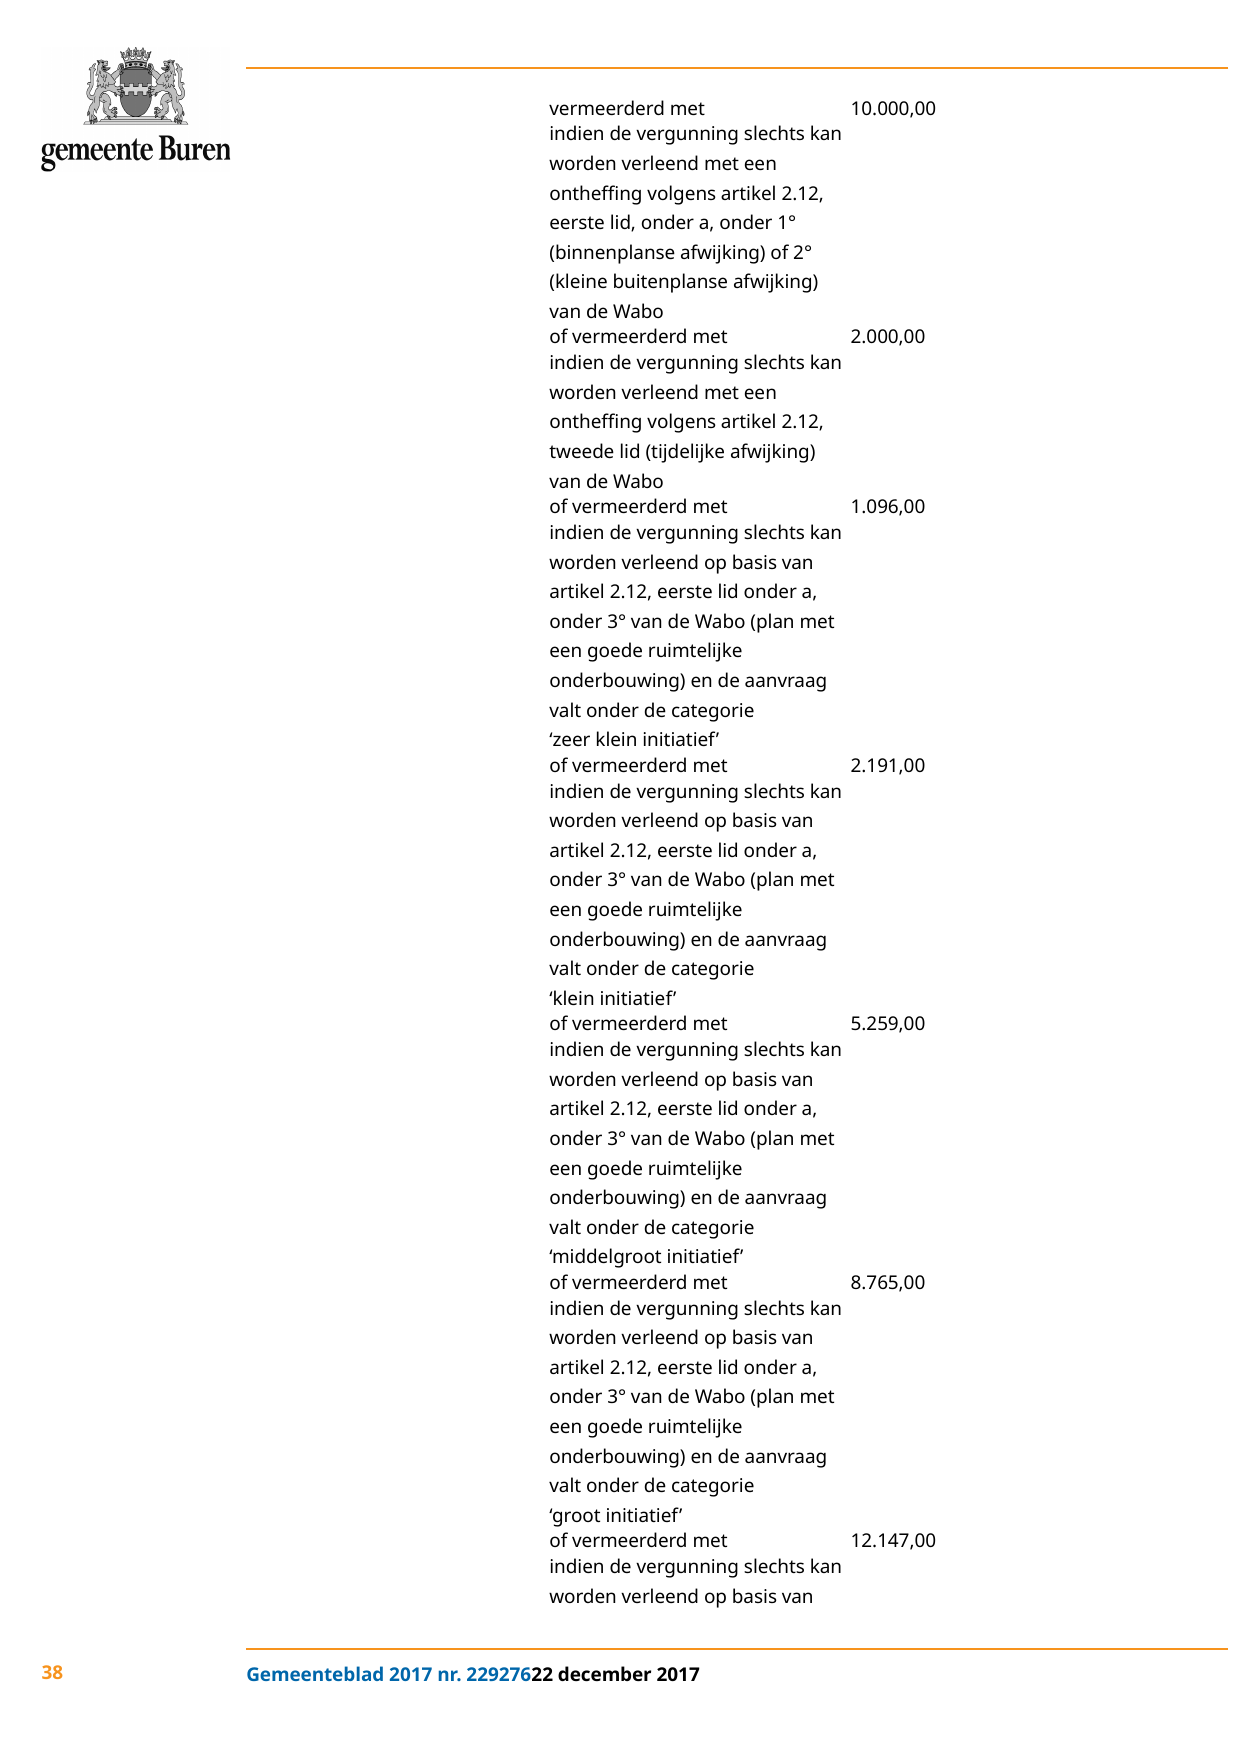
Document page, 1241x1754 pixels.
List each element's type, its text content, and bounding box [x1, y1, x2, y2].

table_cell [248, 494, 549, 519]
table_cell [248, 324, 549, 349]
table_cell of vermeerderd met [549, 752, 850, 778]
table_cell of vermeerderd met [549, 1269, 850, 1295]
table_cell of vermeerderd met [549, 494, 850, 519]
table_cell [248, 778, 549, 1011]
table_cell 2.191,00 [850, 752, 1152, 778]
table_cell 10.000,00 [850, 95, 1152, 121]
table_cell [248, 1011, 549, 1036]
table_cell [850, 121, 1152, 324]
table_cell indien de vergunning slechts kan worden verleend op basis van artikel 2.12, eerste lid onder a, onder 3° van de Wabo (plan met een goede ruimtelijke onderbouwing) en de aanvraag valt onder de categorie ‘groot initiatief’ [549, 1295, 850, 1528]
table_cell vermeerderd met [549, 95, 850, 121]
table_cell [248, 1036, 549, 1269]
table_cell of vermeerderd met [549, 1011, 850, 1036]
table_cell [248, 1295, 549, 1528]
table_cell indien de vergunning slechts kan worden verleend op basis van artikel 2.12, eerste lid onder a, onder 3° van de Wabo (plan met een goede ruimtelijke onderbouwing) en de aanvraag valt onder de categorie ‘middelgroot initiatief’ [549, 1036, 850, 1269]
table_cell [248, 1554, 549, 1609]
picture [41, 47, 231, 172]
table_cell of vermeerderd met [549, 324, 850, 349]
table_cell indien de vergunning slechts kan worden verleend met een ontheffing volgens artikel 2.12, eerste lid, onder a, onder 1° (binnenplanse afwijking) of 2° (kleine buitenplanse afwijking) van de Wabo [549, 121, 850, 324]
table_cell 8.765,00 [850, 1269, 1152, 1295]
table_cell [248, 1269, 549, 1295]
table_cell [850, 1554, 1152, 1609]
table_cell [850, 1295, 1152, 1528]
table_cell [248, 121, 549, 324]
table_cell of vermeerderd met [549, 1528, 850, 1553]
table_cell 5.259,00 [850, 1011, 1152, 1036]
table_cell [248, 350, 549, 493]
table_cell [248, 95, 549, 121]
table_cell [248, 1528, 549, 1553]
table_cell [850, 519, 1152, 752]
table_cell [248, 752, 549, 778]
table_cell 2.000,00 [850, 324, 1152, 349]
table_cell indien de vergunning slechts kan worden verleend op basis van artikel 2.12, eerste lid onder a, onder 3° van de Wabo (plan met een goede ruimtelijke onderbouwing) en de aanvraag valt onder de categorie ‘klein initiatief’ [549, 778, 850, 1011]
table_cell [850, 778, 1152, 1011]
table_cell [850, 350, 1152, 493]
table_cell 1.096,00 [850, 494, 1152, 519]
table_cell indien de vergunning slechts kan worden verleend met een ontheffing volgens artikel 2.12, tweede lid (tijdelijke afwijking) van de Wabo [549, 350, 850, 493]
table_cell [248, 519, 549, 752]
table_cell indien de vergunning slechts kan worden verleend op basis van [549, 1554, 850, 1609]
table_cell [850, 1036, 1152, 1269]
table_cell indien de vergunning slechts kan worden verleend op basis van artikel 2.12, eerste lid onder a, onder 3° van de Wabo (plan met een goede ruimtelijke onderbouwing) en de aanvraag valt onder de categorie ‘zeer klein initiatief’ [549, 519, 850, 752]
table_cell 12.147,00 [850, 1528, 1152, 1553]
